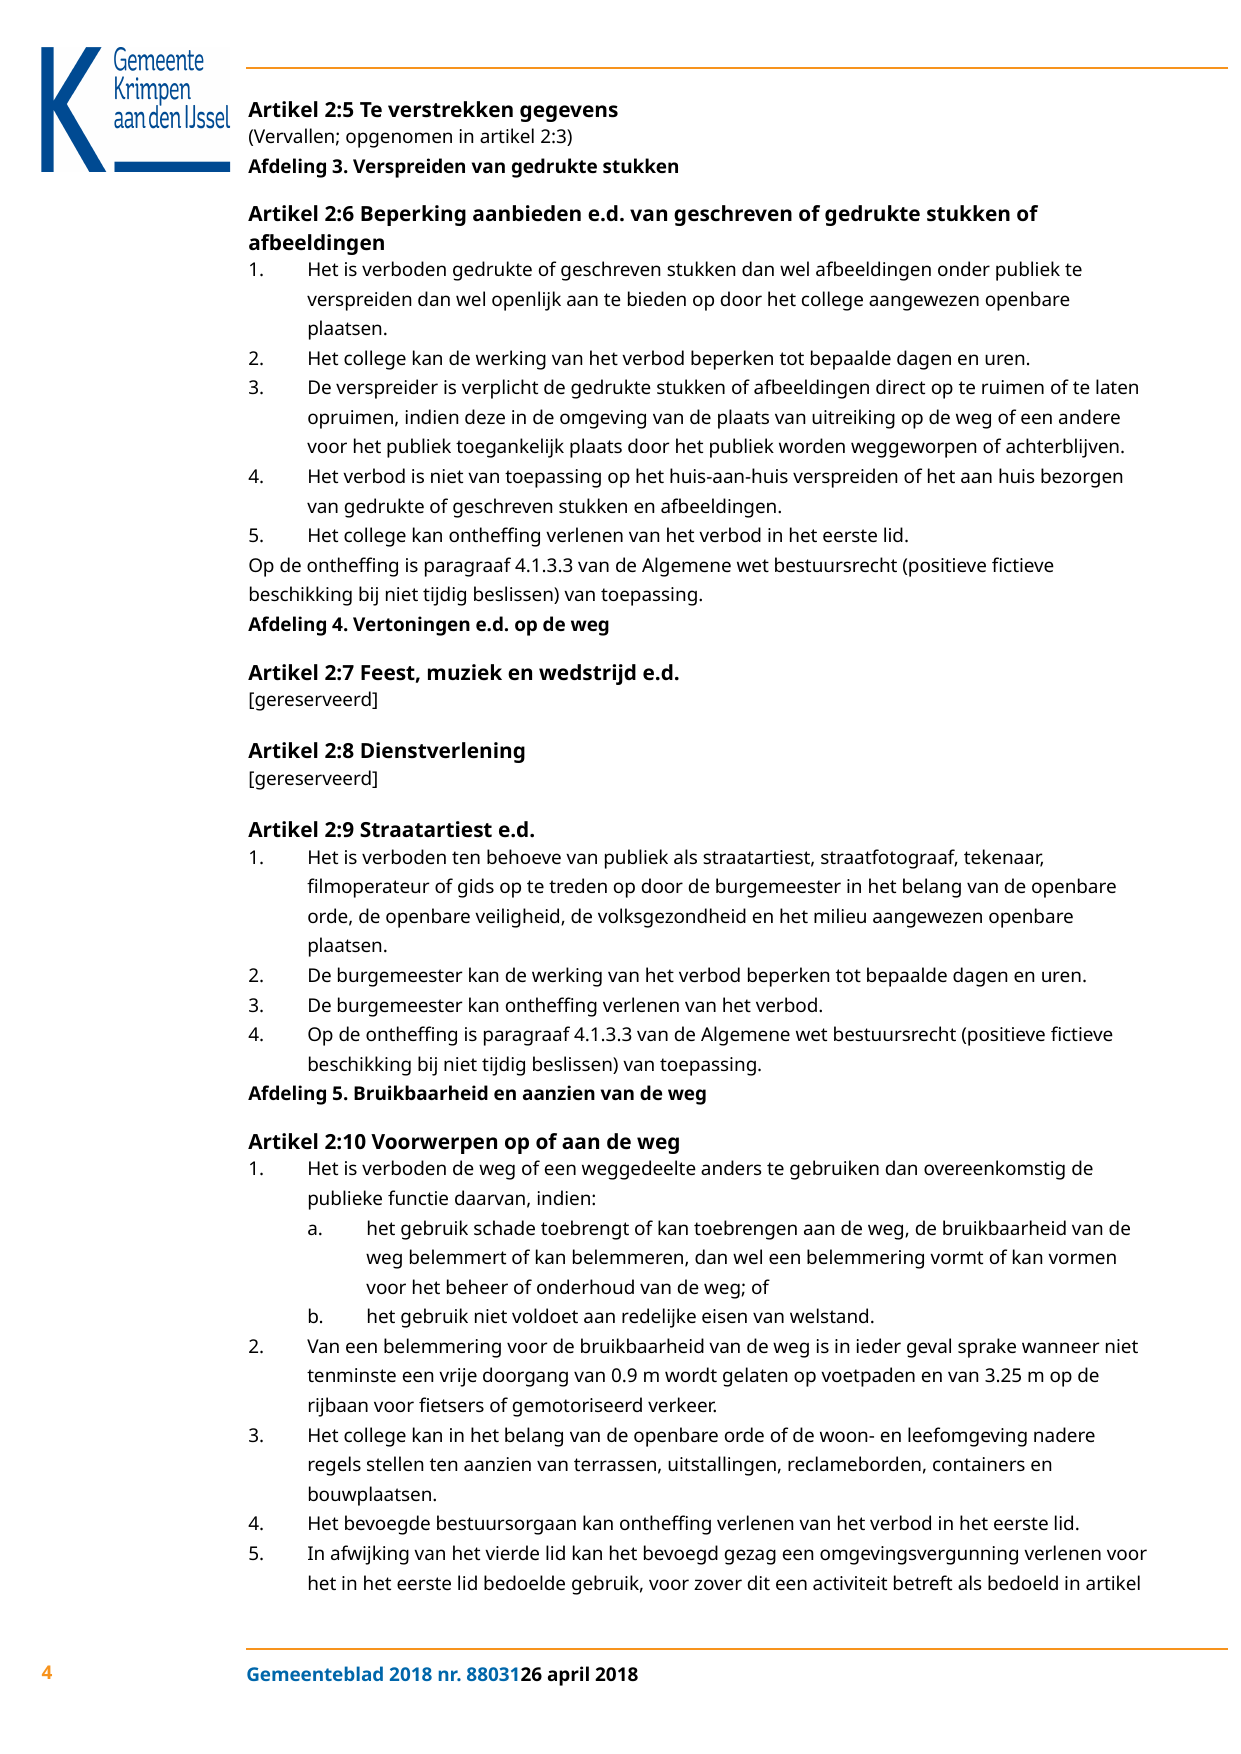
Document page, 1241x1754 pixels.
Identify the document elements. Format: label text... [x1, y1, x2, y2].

picture [41, 47, 231, 172]
text Afdeling 5. Bruikbaarheid en aanzien van de weg [248, 1081, 1152, 1106]
text Artikel 2:5 Te verstrekken gegevens [248, 95, 1152, 123]
list Het college kan ontheffing verlenen van het verbod in het eerste lid. [248, 522, 1152, 548]
list Van een belemmering voor de bruikbaarheid van de weg is in ieder geval sprake wanneer niet tenminste een vrije doorgang van 0.9 m wordt gelaten op voetpaden en van 3.25 m op de rijbaan voor fietsers of gemotoriseerd verkeer. [248, 1333, 1152, 1418]
list De verspreider is verplicht de gedrukte stukken of afbeeldingen direct op te ruimen of te laten opruimen, indien deze in de omgeving van de plaats van uitreiking op de weg of een andere voor het publiek toegankelijk plaats door het publiek worden weggeworpen of achterblijven. [248, 374, 1152, 459]
text Artikel 2:10 Voorwerpen op of aan de weg [248, 1127, 1152, 1156]
list In afwijking van het vierde lid kan het bevoegd gezag een omgevingsvergunning verlenen voor het in het eerste lid bedoelde gebruik, voor zover dit een activiteit betreft als bedoeld in artikel [248, 1540, 1152, 1596]
list Het college kan de werking van het verbod beperken tot bepaalde dagen en uren. [248, 345, 1152, 371]
text Afdeling 3. Verspreiden van gedrukte stukken [248, 153, 1152, 178]
list Op de ontheffing is paragraaf 4.1.3.3 van de Algemene wet bestuursrecht (positieve fictieve beschikking bij niet tijdig beslissen) van toepassing. [248, 1021, 1152, 1077]
list Het is verboden gedrukte of geschreven stukken dan wel afbeeldingen onder publiek te verspreiden dan wel openlijk aan te bieden op door het college aangewezen openbare plaatsen. [248, 256, 1152, 341]
list Het college kan in het belang van de openbare orde of de woon- en leefomgeving nadere regels stellen ten aanzien van terrassen, uitstallingen, reclameborden, containers en bouwplaatsen. [248, 1422, 1152, 1507]
list het gebruik niet voldoet aan redelijke eisen van welstand. [307, 1303, 1152, 1329]
list het gebruik schade toebrengt of kan toebrengen aan de weg, de bruikbaarheid van de weg belemmert of kan belemmeren, dan wel een belemmering vormt of kan vormen voor het beheer of onderhoud van de weg; of [307, 1215, 1152, 1300]
list Het bevoegde bestuursorgaan kan ontheffing verlenen van het verbod in het eerste lid. [248, 1511, 1152, 1536]
text Artikel 2:9 Straatartiest e.d. [248, 816, 1152, 844]
text [gereserveerd] [248, 765, 1152, 791]
list De burgemeester kan ontheffing verlenen van het verbod. [248, 992, 1152, 1018]
text Op de ontheffing is paragraaf 4.1.3.3 van de Algemene wet bestuursrecht (positieve fictieve beschikking bij niet tijdig beslissen) van toepassing. [248, 552, 1152, 607]
text Artikel 2:8 Dienstverlening [248, 737, 1152, 765]
list De burgemeester kan de werking van het verbod beperken tot bepaalde dagen en uren. [248, 962, 1152, 988]
text Artikel 2:7 Feest, muziek en wedstrijd e.d. [248, 658, 1152, 686]
list Het is verboden ten behoeve van publiek als straatartiest, straatfotograaf, tekenaar, filmoperateur of gids op te treden op door de burgemeester in het belang van de openbare orde, de openbare veiligheid, de volksgezondheid en het milieu aangewezen openbare plaatsen. [248, 844, 1152, 958]
list Het verbod is niet van toepassing op het huis-aan-huis verspreiden of het aan huis bezorgen van gedrukte of geschreven stukken en afbeeldingen. [248, 463, 1152, 519]
text (Vervallen; opgenomen in artikel 2:3) [248, 123, 1152, 149]
text Afdeling 4. Vertoningen e.d. op de weg [248, 611, 1152, 637]
text [gereserveerd] [248, 686, 1152, 712]
list Het is verboden de weg of een weggedeelte anders te gebruiken dan overeenkomstig de publieke functie daarvan, indien: [248, 1156, 1152, 1211]
text Artikel 2:6 Beperking aanbieden e.d. van geschreven of gedrukte stukken of afbeeldingen [248, 199, 1152, 256]
